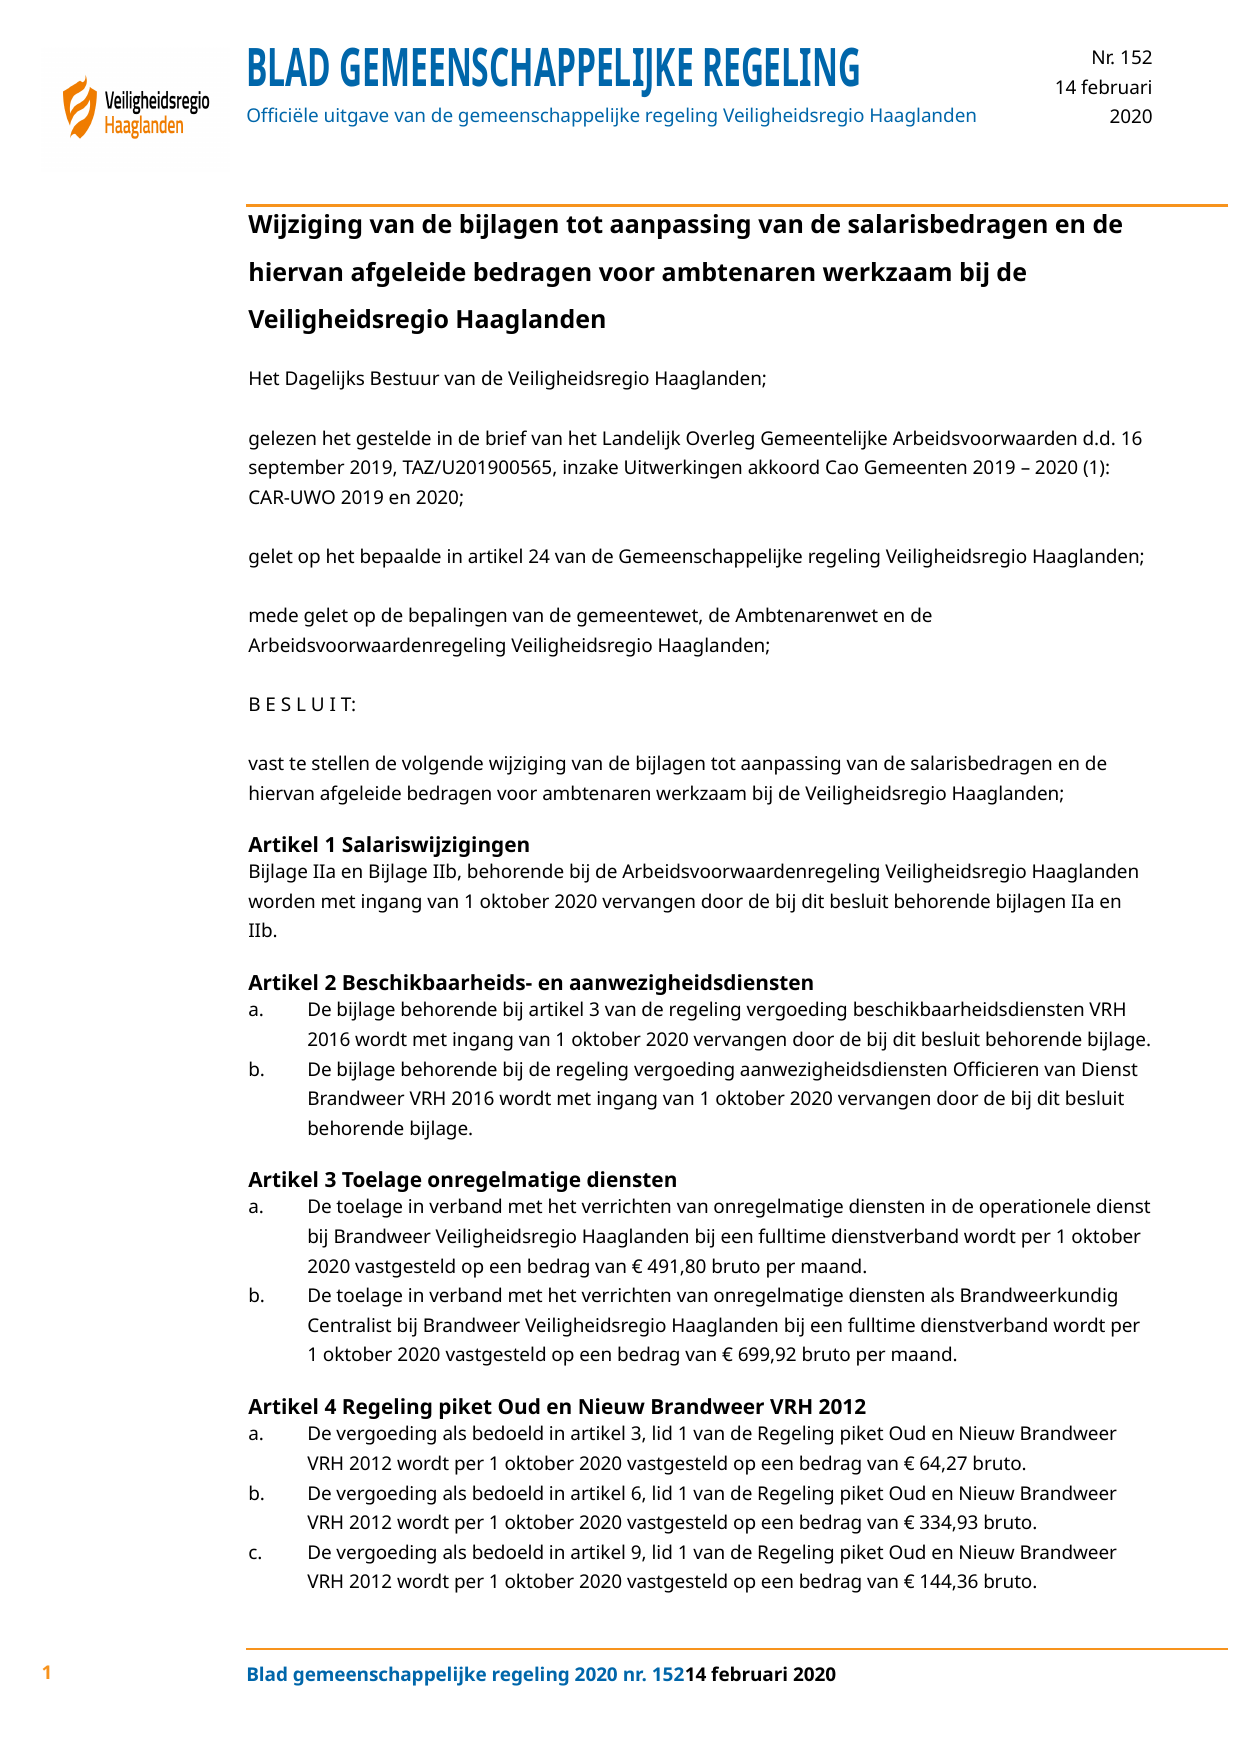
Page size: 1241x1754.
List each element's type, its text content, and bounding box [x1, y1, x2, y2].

list De vergoeding als bedoeld in artikel 6, lid 1 van de Regeling piket Oud en Nieuw Brandweer VRH 2012 wordt per 1 oktober 2020 vastgesteld op een bedrag van € 334,93 bruto. [248, 1480, 1152, 1535]
list De bijlage behorende bij de regeling vergoeding aanwezigheidsdiensten Officieren van Dienst Brandweer VRH 2016 wordt met ingang van 1 oktober 2020 vervangen door de bij dit besluit behorende bijlage. [248, 1056, 1152, 1141]
text gelet op het bepaalde in artikel 24 van de Gemeenschappelijke regeling Veiligheidsregio Haaglanden; [248, 543, 1152, 569]
text Het Dagelijks Bestuur van de Veiligheidsregio Haaglanden; [248, 366, 1152, 391]
list De vergoeding als bedoeld in artikel 3, lid 1 van de Regeling piket Oud en Nieuw Brandweer VRH 2012 wordt per 1 oktober 2020 vastgesteld op een bedrag van € 64,27 bruto. [248, 1421, 1152, 1476]
text vast te stellen de volgende wijziging van de bijlagen tot aanpassing van de salarisbedragen en de hiervan afgeleide bedragen voor ambtenaren werkzaam bij de Veiligheidsregio Haaglanden; [248, 750, 1152, 805]
text gelezen het gestelde in de brief van het Landelijk Overleg Gemeentelijke Arbeidsvoorwaarden d.d. 16 september 2019, TAZ/U201900565, inzake Uitwerkingen akkoord Cao Gemeenten 2019 – 2020 (1): CAR-UWO 2019 en 2020; [248, 425, 1152, 509]
list De toelage in verband met het verrichten van onregelmatige diensten in de operationele dienst bij Brandweer Veiligheidsregio Haaglanden bij een fulltime dienstverband wordt per 1 oktober 2020 vastgesteld op een bedrag van € 491,80 bruto per maand. [248, 1194, 1152, 1279]
text Artikel 4 Regeling piket Oud en Nieuw Brandweer VRH 2012 [248, 1392, 1152, 1421]
text B E S L U I T: [248, 691, 1152, 717]
text Wijziging van de bijlagen tot aanpassing van de salarisbedragen en de hiervan afgeleide bedragen voor ambtenaren werkzaam bij de Veiligheidsregio Haaglanden [248, 207, 1152, 336]
text Artikel 1 Salariswijzigingen [248, 830, 1152, 858]
list De toelage in verband met het verrichten van onregelmatige diensten als Brandweerkundig Centralist bij Brandweer Veiligheidsregio Haaglanden bij een fulltime dienstverband wordt per 1 oktober 2020 vastgesteld op een bedrag van € 699,92 bruto per maand. [248, 1282, 1152, 1367]
list De bijlage behorende bij artikel 3 van de regeling vergoeding beschikbaarheidsdiensten VRH 2016 wordt met ingang van 1 oktober 2020 vervangen door de bij dit besluit behorende bijlage. [248, 997, 1152, 1052]
text Bijlage IIa en Bijlage IIb, behorende bij de Arbeidsvoorwaardenregeling Veiligheidsregio Haaglanden worden met ingang van 1 oktober 2020 vervangen door de bij dit besluit behorende bijlagen IIa en IIb. [248, 858, 1152, 943]
text Artikel 2 Beschikbaarheids- en aanwezigheidsdiensten [248, 968, 1152, 997]
text Artikel 3 Toelage onregelmatige diensten [248, 1165, 1152, 1194]
list De vergoeding als bedoeld in artikel 9, lid 1 van de Regeling piket Oud en Nieuw Brandweer VRH 2012 wordt per 1 oktober 2020 vastgesteld op een bedrag van € 144,36 bruto. [248, 1539, 1152, 1594]
text mede gelet op de bepalingen van de gemeentewet, de Ambtenarenwet en de Arbeidsvoorwaardenregeling Veiligheidsregio Haaglanden; [248, 602, 1152, 657]
picture [41, 47, 231, 172]
